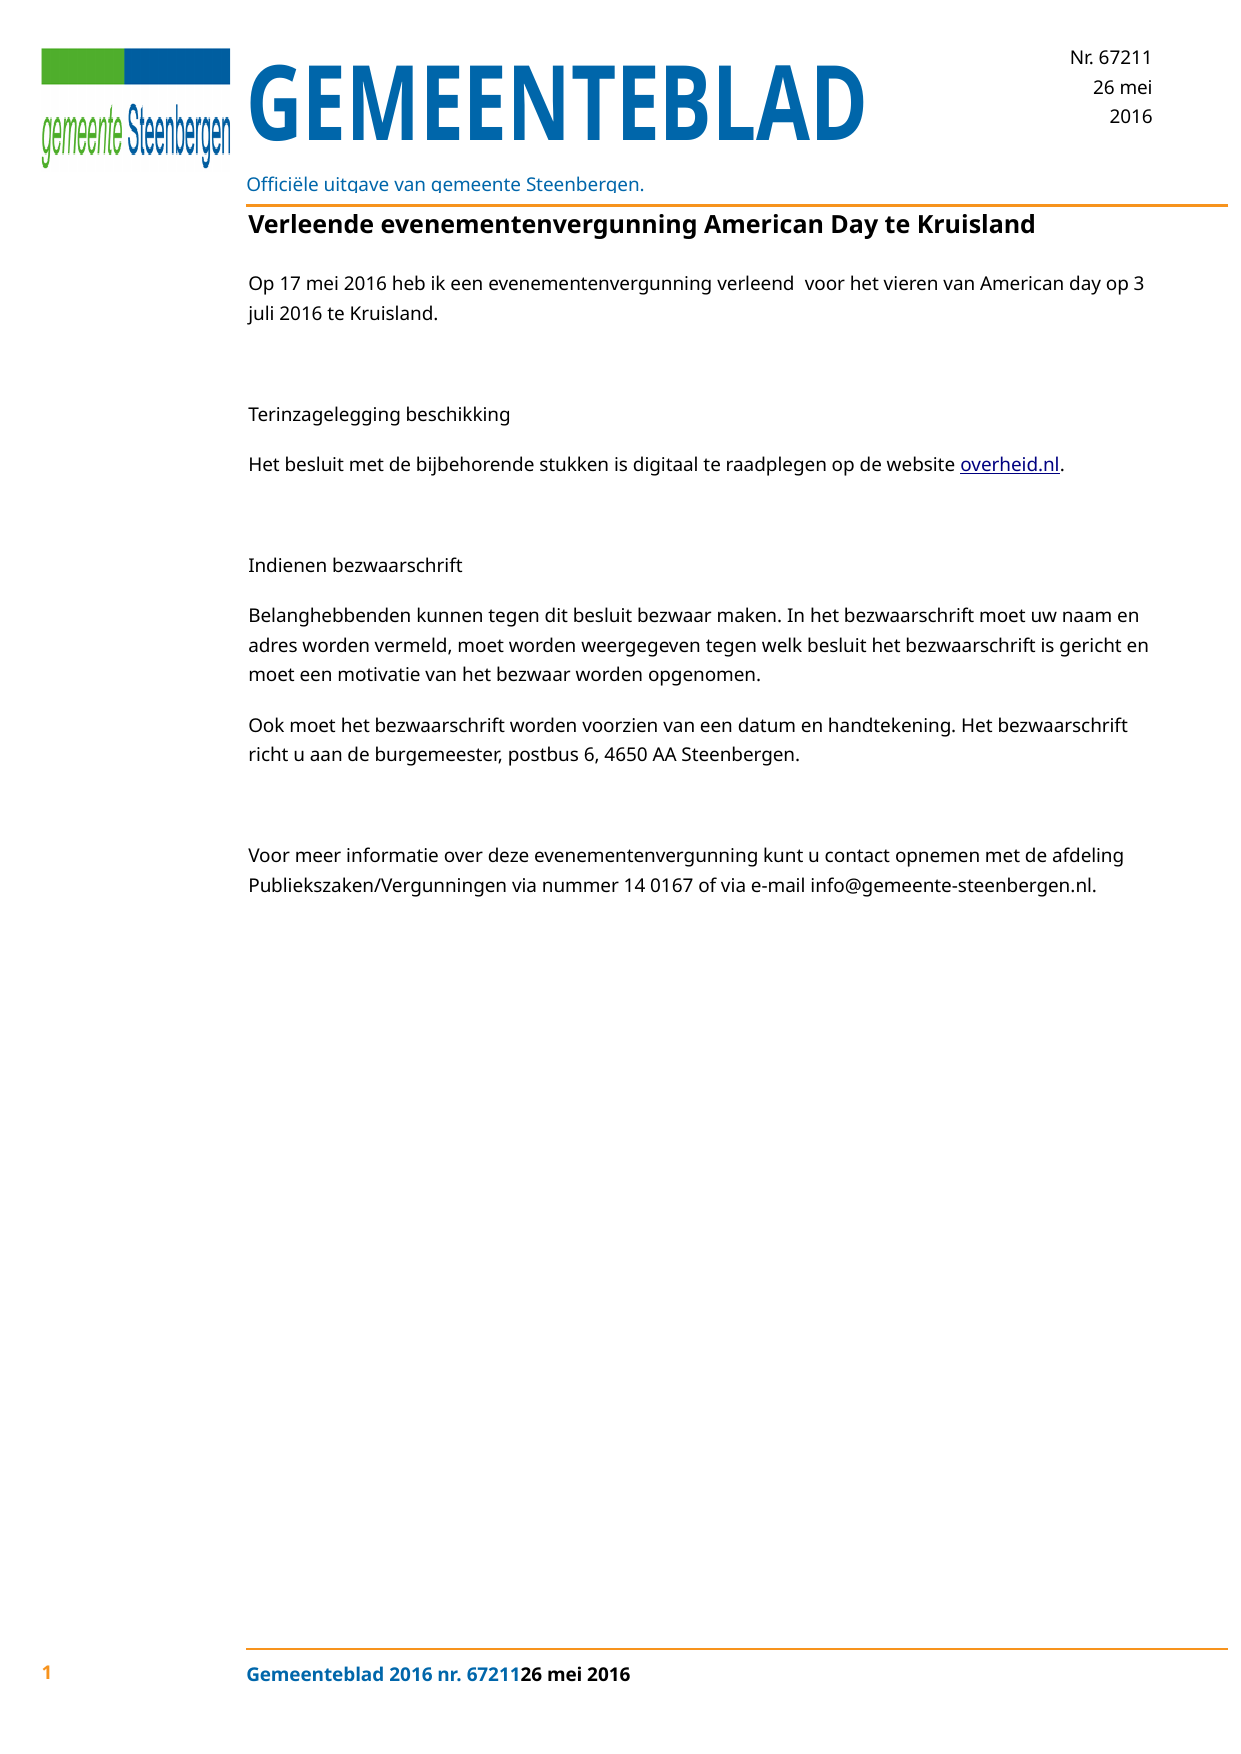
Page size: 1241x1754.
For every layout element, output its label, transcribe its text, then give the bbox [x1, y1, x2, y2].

picture [41, 47, 231, 172]
text Belanghebbenden kunnen tegen dit besluit bezwaar maken. In het bezwaarschrift moet uw naam en adres worden vermeld, moet worden weergegeven tegen welk besluit het bezwaarschrift is gericht en moet een motivatie van het bezwaar worden opgenomen. [248, 602, 1152, 687]
text Terinzagelegging beschikking [248, 401, 1152, 426]
text Voor meer informatie over deze evenementenvergunning kunt u contact opnemen met de afdeling Publiekszaken/Vergunningen via nummer 14 0167 of via e-mail info@gemeente-steenbergen.nl. [248, 842, 1152, 898]
text Ook moet het bezwaarschrift worden voorzien van een datum en handtekening. Het bezwaarschrift richt u aan de burgemeester, postbus 6, 4650 AA Steenbergen. [248, 712, 1152, 767]
text Verleende evenementenvergunning American Day te Kruisland [248, 207, 1152, 241]
text Indienen bezwaarschrift [248, 552, 1152, 578]
text Op 17 mei 2016 heb ik een evenementenvergunning verleend voor het vieren van American day op 3 juli 2016 te Kruisland. [248, 270, 1152, 326]
text Het besluit met de bijbehorende stukken is digitaal te raadplegen op de website overheid.nl. [248, 451, 1152, 477]
